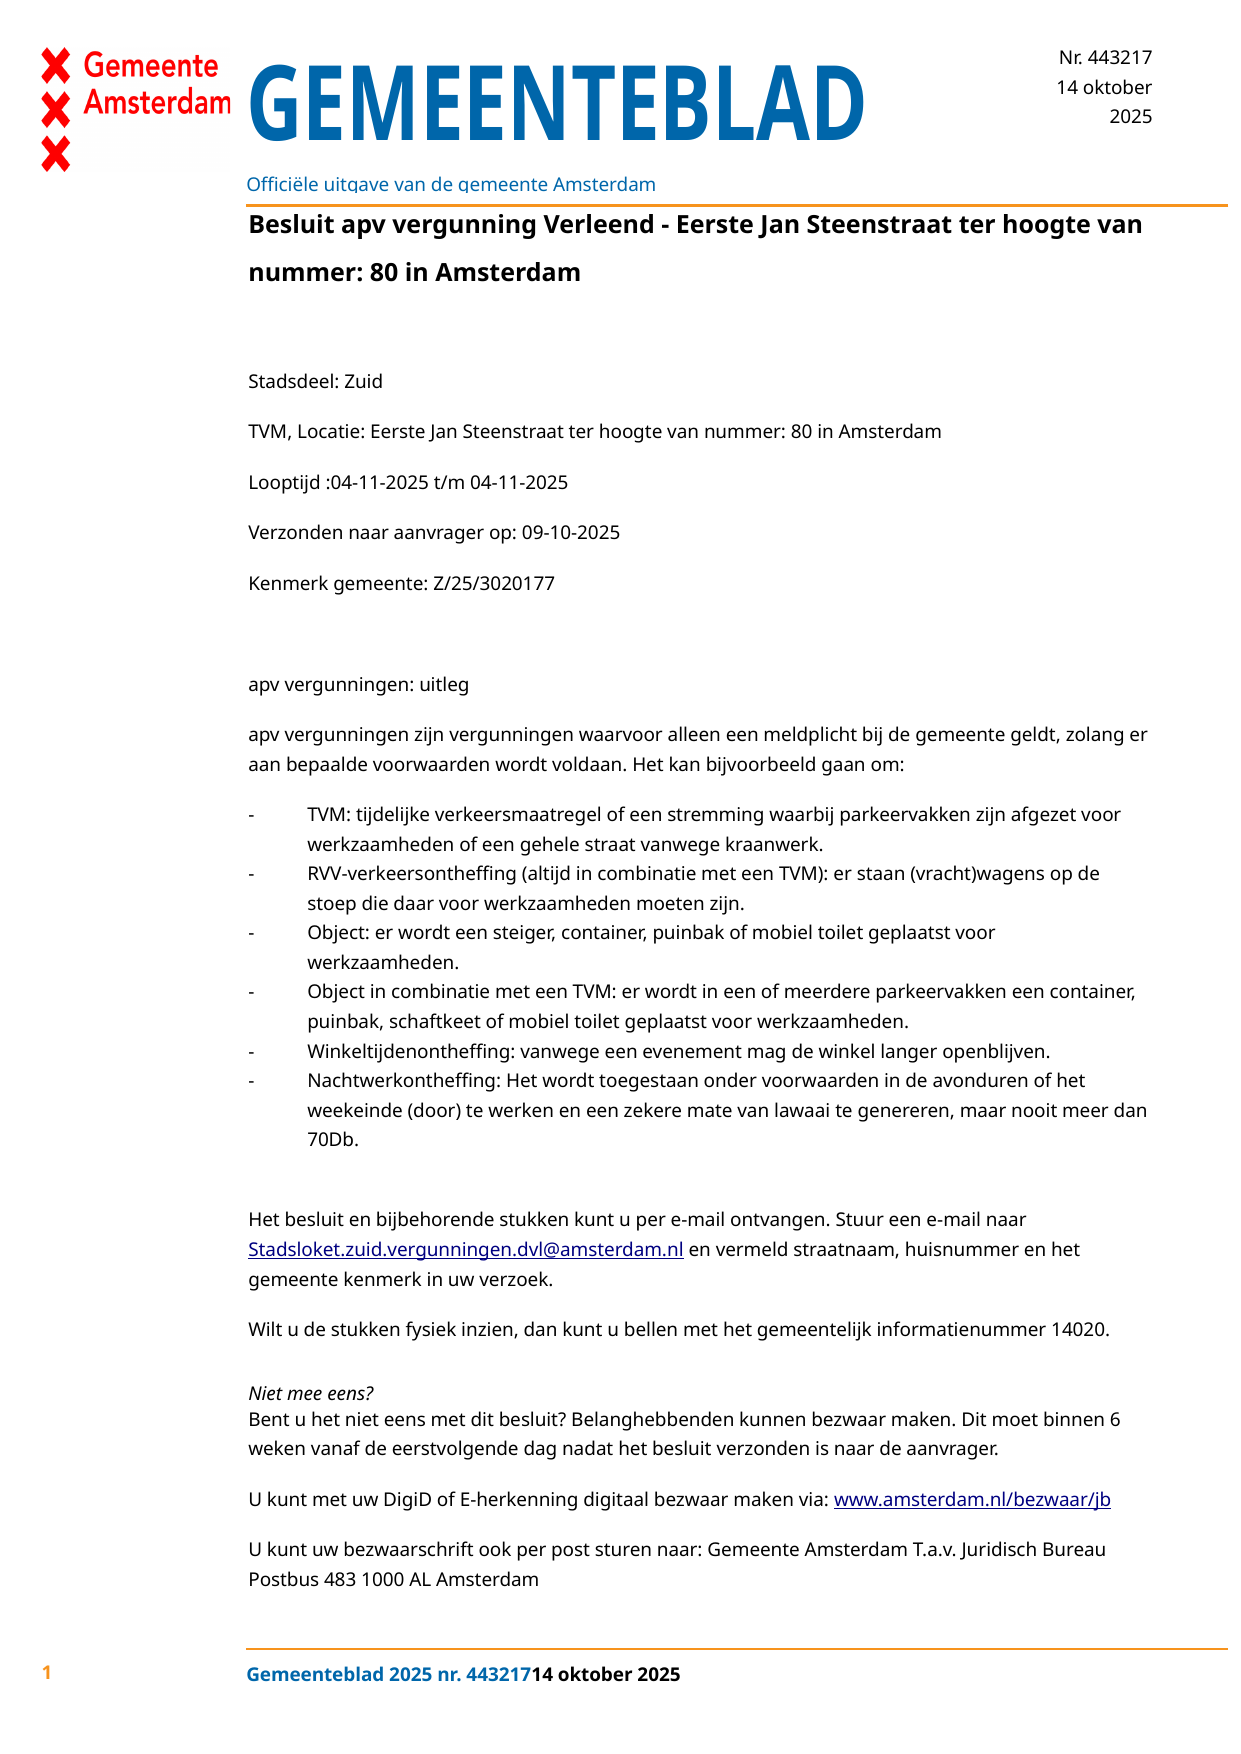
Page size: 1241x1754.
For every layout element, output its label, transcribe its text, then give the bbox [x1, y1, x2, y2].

text Wilt u de stukken fysiek inzien, dan kunt u bellen met het gemeentelijk informatienummer 14020. [248, 1316, 1152, 1342]
text TVM, Locatie: Eerste Jan Steenstraat ter hoogte van nummer: 80 in Amsterdam [248, 419, 1152, 444]
list Object: er wordt een steiger, container, puinbak of mobiel toilet geplaatst voor werkzaamheden. [248, 919, 1152, 975]
text U kunt uw bezwaarschrift ook per post sturen naar: Gemeente Amsterdam T.a.v. Juridisch Bureau Postbus 483 1000 AL Amsterdam [248, 1536, 1152, 1592]
text Het besluit en bijbehorende stukken kunt u per e-mail ontvangen. Stuur een e-mail naar Stadsloket.zuid.vergunningen.dvl@amsterdam.nl en vermeld straatnaam, huisnummer en het gemeente kenmerk in uw verzoek. [248, 1207, 1152, 1292]
list Nachtwerkontheffing: Het wordt toegestaan onder voorwaarden in de avonduren of het weekeinde (door) te werken en een zekere mate van lawaai te genereren, maar nooit meer dan 70Db. [248, 1067, 1152, 1152]
text Looptijd :04-11-2025 t/m 04-11-2025 [248, 469, 1152, 495]
text Kenmerk gemeente: Z/25/3020177 [248, 570, 1152, 596]
picture [41, 47, 231, 172]
text apv vergunningen: uitleg [248, 671, 1152, 697]
list RVV-verkeersontheffing (altijd in combinatie met een TVM): er staan (vracht)wagens op de stoep die daar voor werkzaamheden moeten zijn. [248, 860, 1152, 916]
list Winkeltijdenontheffing: vanwege een evenement mag de winkel langer openblijven. [248, 1038, 1152, 1064]
list TVM: tijdelijke verkeersmaatregel of een stremming waarbij parkeervakken zijn afgezet voor werkzaamheden of een gehele straat vanwege kraanwerk. [248, 801, 1152, 857]
text apv vergunningen zijn vergunningen waarvoor alleen een meldplicht bij de gemeente geldt, zolang er aan bepaalde voorwaarden wordt voldaan. Het kan bijvoorbeeld gaan om: [248, 721, 1152, 777]
text Stadsdeel: Zuid [248, 368, 1152, 394]
text Bent u het niet eens met dit besluit? Belanghebbenden kunnen bezwaar maken. Dit moet binnen 6 weken vanaf de eerstvolgende dag nadat het besluit verzonden is naar de aanvrager. [248, 1406, 1152, 1461]
list Object in combinatie met een TVM: er wordt in een of meerdere parkeervakken een container, puinbak, schaftkeet of mobiel toilet geplaatst voor werkzaamheden. [248, 979, 1152, 1034]
text Besluit apv vergunning Verleend - Eerste Jan Steenstraat ter hoogte van nummer: 80 in Amsterdam [248, 207, 1152, 288]
text Niet mee eens? [248, 1380, 1152, 1406]
text Verzonden naar aanvrager op: 09-10-2025 [248, 519, 1152, 545]
text U kunt met uw DigiD of E-herkenning digitaal bezwaar maken via: www.amsterdam.nl/bezwaar/jb [248, 1486, 1152, 1512]
